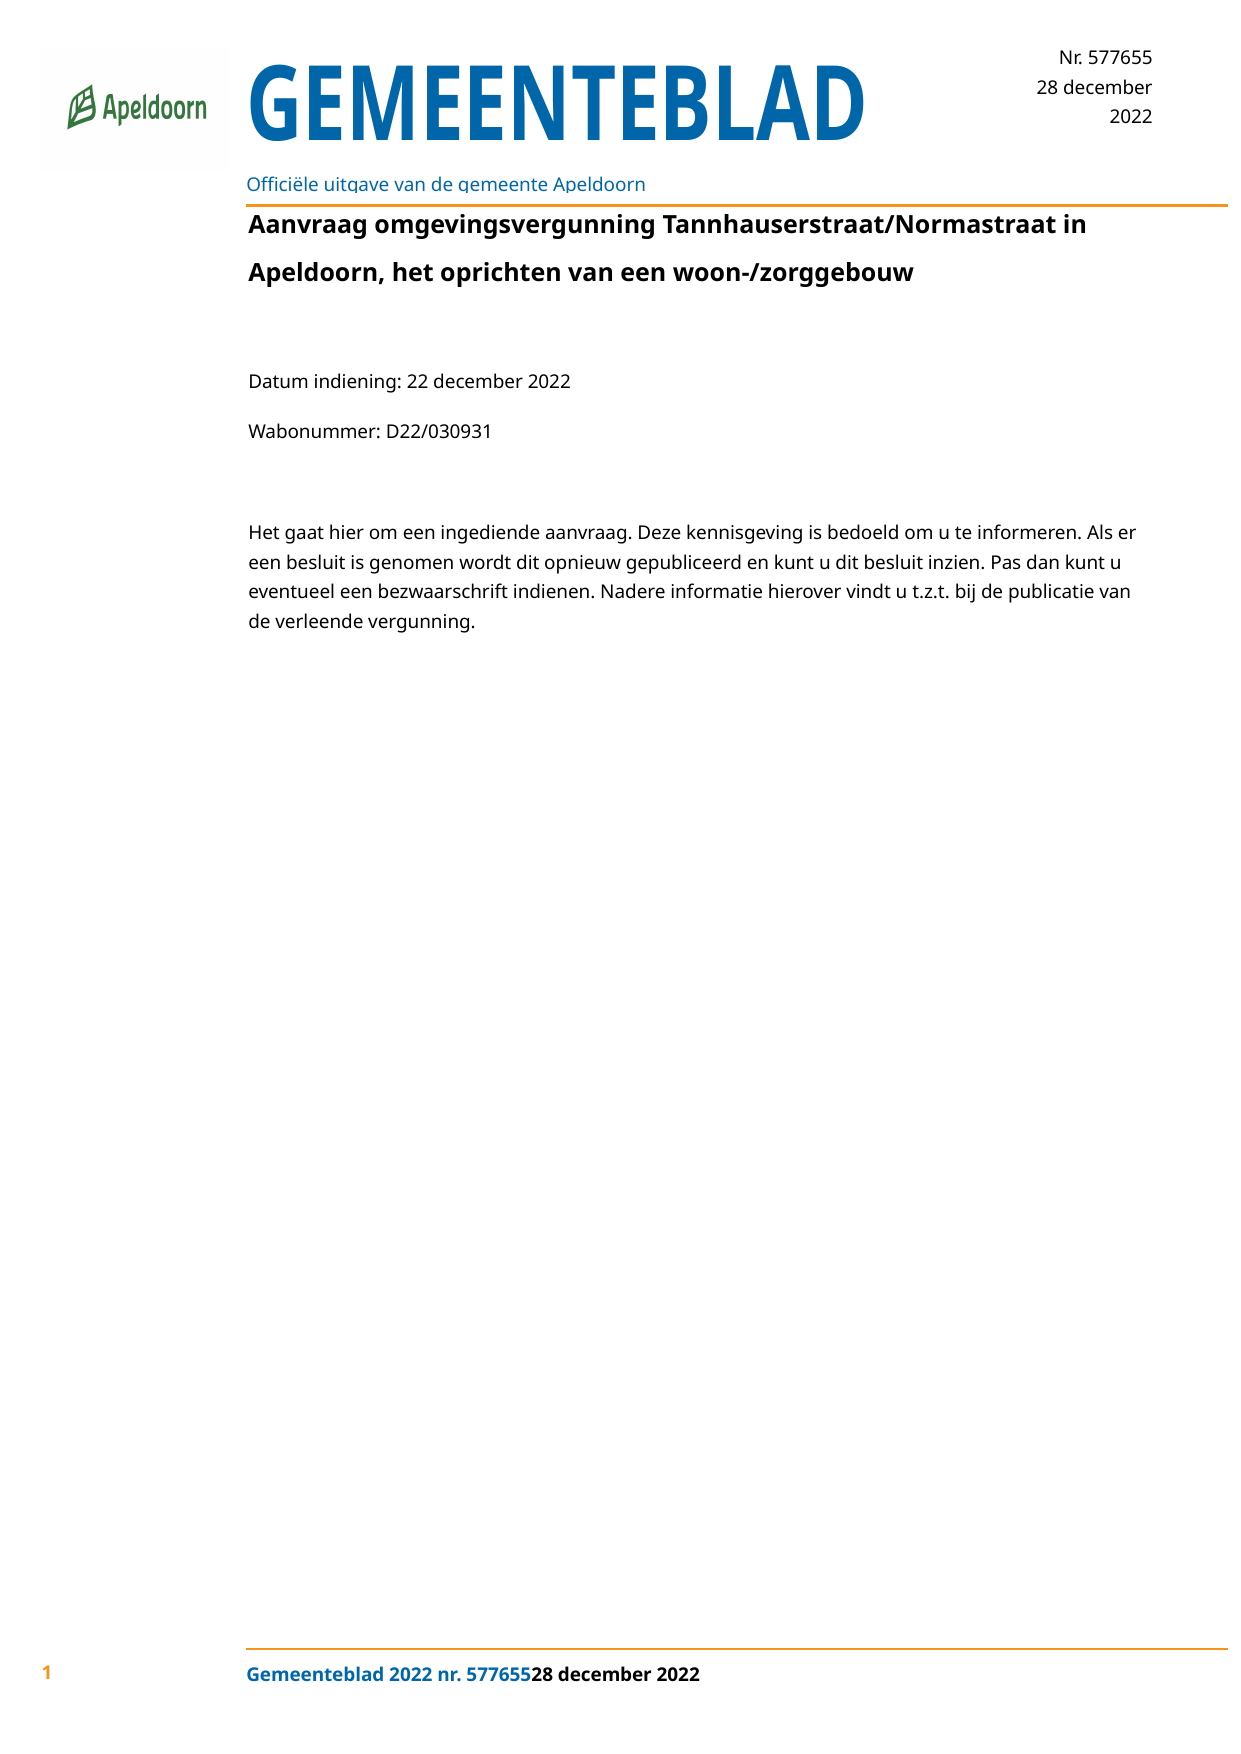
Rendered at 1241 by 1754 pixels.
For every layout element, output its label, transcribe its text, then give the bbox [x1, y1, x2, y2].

text Aanvraag omgevingsvergunning Tannhauserstraat/Normastraat in Apeldoorn, het oprichten van een woon-/zorggebouw [248, 207, 1152, 288]
text Het gaat hier om een ingediende aanvraag. Deze kennisgeving is bedoeld om u te informeren. Als er een besluit is genomen wordt dit opnieuw gepubliceerd en kunt u dit besluit inzien. Pas dan kunt u eventueel een bezwaarschrift indienen. Nadere informatie hierover vindt u t.z.t. bij de publicatie van de verleende vergunning. [248, 519, 1152, 634]
text Datum indiening: 22 december 2022 [248, 368, 1152, 394]
text Wabonummer: D22/030931 [248, 419, 1152, 444]
picture [41, 47, 231, 172]
